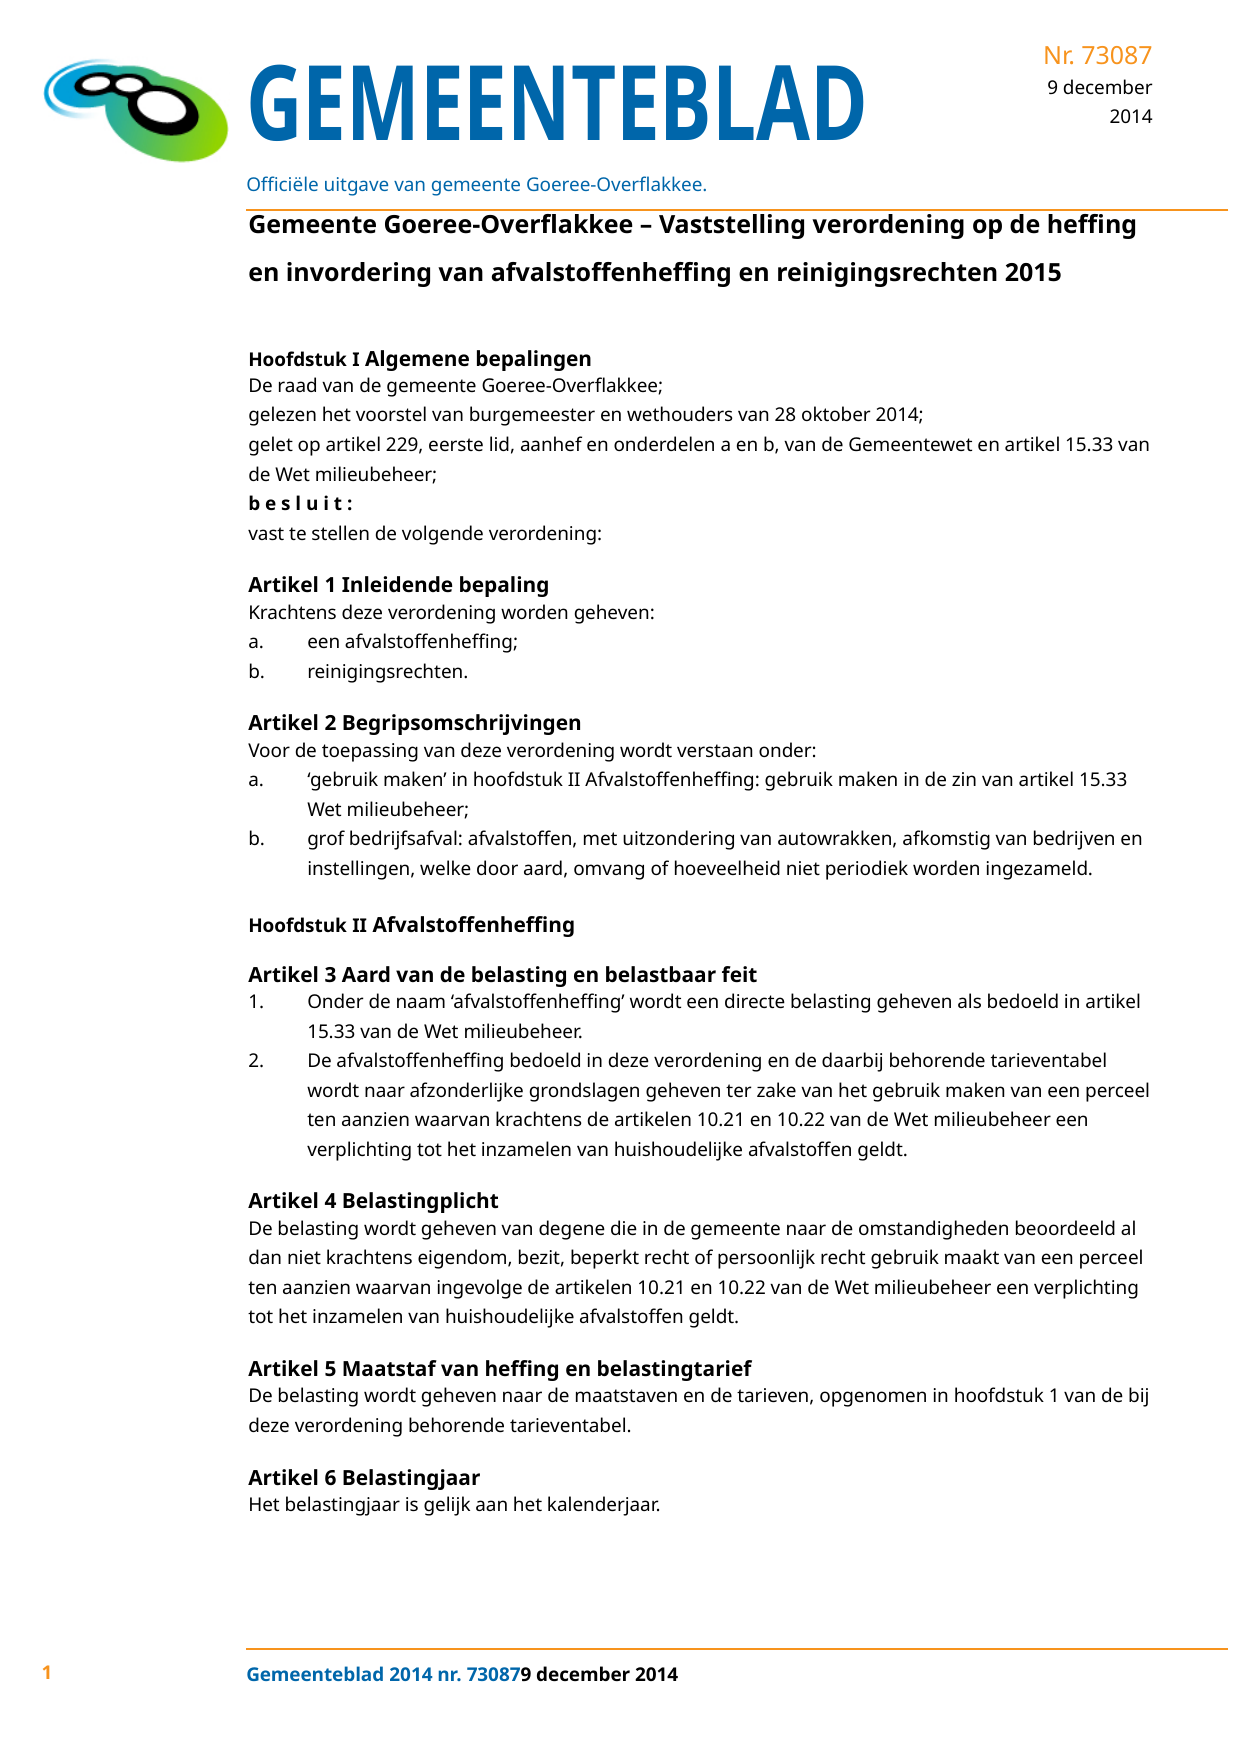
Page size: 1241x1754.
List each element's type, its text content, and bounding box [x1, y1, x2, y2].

list De afvalstoffenheffing bedoeld in deze verordening en de daarbij behorende tarieventabel wordt naar afzonderlijke grondslagen geheven ter zake van het gebruik maken van een perceel ten aanzien waarvan krachtens de artikelen 10.21 en 10.22 van de Wet milieubeheer een verplichting tot het inzamelen van huishoudelijke afvalstoffen geldt. [248, 1047, 1152, 1162]
text Krachtens deze verordening worden geheven: [248, 599, 1152, 624]
text Artikel 5 Maatstaf van heffing en belastingtarief [248, 1354, 1152, 1383]
text b e s l u i t : [248, 490, 1152, 516]
list Onder de naam ‘afvalstoffenheffing’ wordt een directe belasting geheven als bedoeld in artikel 15.33 van de Wet milieubeheer. [248, 988, 1152, 1043]
text gelet op artikel 229, eerste lid, aanhef en onderdelen a en b, van de Gemeentewet en artikel 15.33 van de Wet milieubeheer; [248, 431, 1152, 487]
text Hoofdstuk I Algemene bepalingen [248, 344, 1152, 372]
text Voor de toepassing van deze verordening wordt verstaan onder: [248, 737, 1152, 763]
text Artikel 1 Inleidende bepaling [248, 570, 1152, 599]
text Gemeente Goeree-Overflakkee – Vaststelling verordening op de heffing en invordering van afvalstoffenheffing en reinigingsrechten 2015 [248, 211, 1152, 288]
text De belasting wordt geheven van degene die in de gemeente naar de omstandigheden beoordeeld al dan niet krachtens eigendom, bezit, beperkt recht of persoonlijk recht gebruik maakt van een perceel ten aanzien waarvan ingevolge de artikelen 10.21 en 10.22 van de Wet milieubeheer een verplichting tot het inzamelen van huishoudelijke afvalstoffen geldt. [248, 1215, 1152, 1329]
text De raad van de gemeente Goeree-Overflakkee; [248, 372, 1152, 398]
list reinigingsrechten. [248, 658, 1152, 684]
list grof bedrijfsafval: afvalstoffen, met uitzondering van autowrakken, afkomstig van bedrijven en instellingen, welke door aard, omvang of hoeveelheid niet periodiek worden ingezameld. [248, 826, 1152, 881]
text vast te stellen de volgende verordening: [248, 520, 1152, 546]
list ‘gebruik maken’ in hoofdstuk II Afvalstoffenheffing: gebruik maken in de zin van artikel 15.33 Wet milieubeheer; [248, 766, 1152, 822]
text gelezen het voorstel van burgemeester en wethouders van 28 oktober 2014; [248, 402, 1152, 427]
text Artikel 3 Aard van de belasting en belastbaar feit [248, 960, 1152, 988]
picture [41, 47, 231, 172]
text Hoofdstuk II Afvalstoffenheffing [248, 911, 1152, 939]
text Artikel 2 Begripsomschrijvingen [248, 708, 1152, 737]
list een afvalstoffenheffing; [248, 628, 1152, 654]
text Artikel 6 Belastingjaar [248, 1463, 1152, 1491]
text Het belastingjaar is gelijk aan het kalenderjaar. [248, 1491, 1152, 1517]
text De belasting wordt geheven naar de maatstaven en de tarieven, opgenomen in hoofdstuk 1 van de bij deze verordening behorende tarieventabel. [248, 1383, 1152, 1438]
text Artikel 4 Belastingplicht [248, 1187, 1152, 1215]
